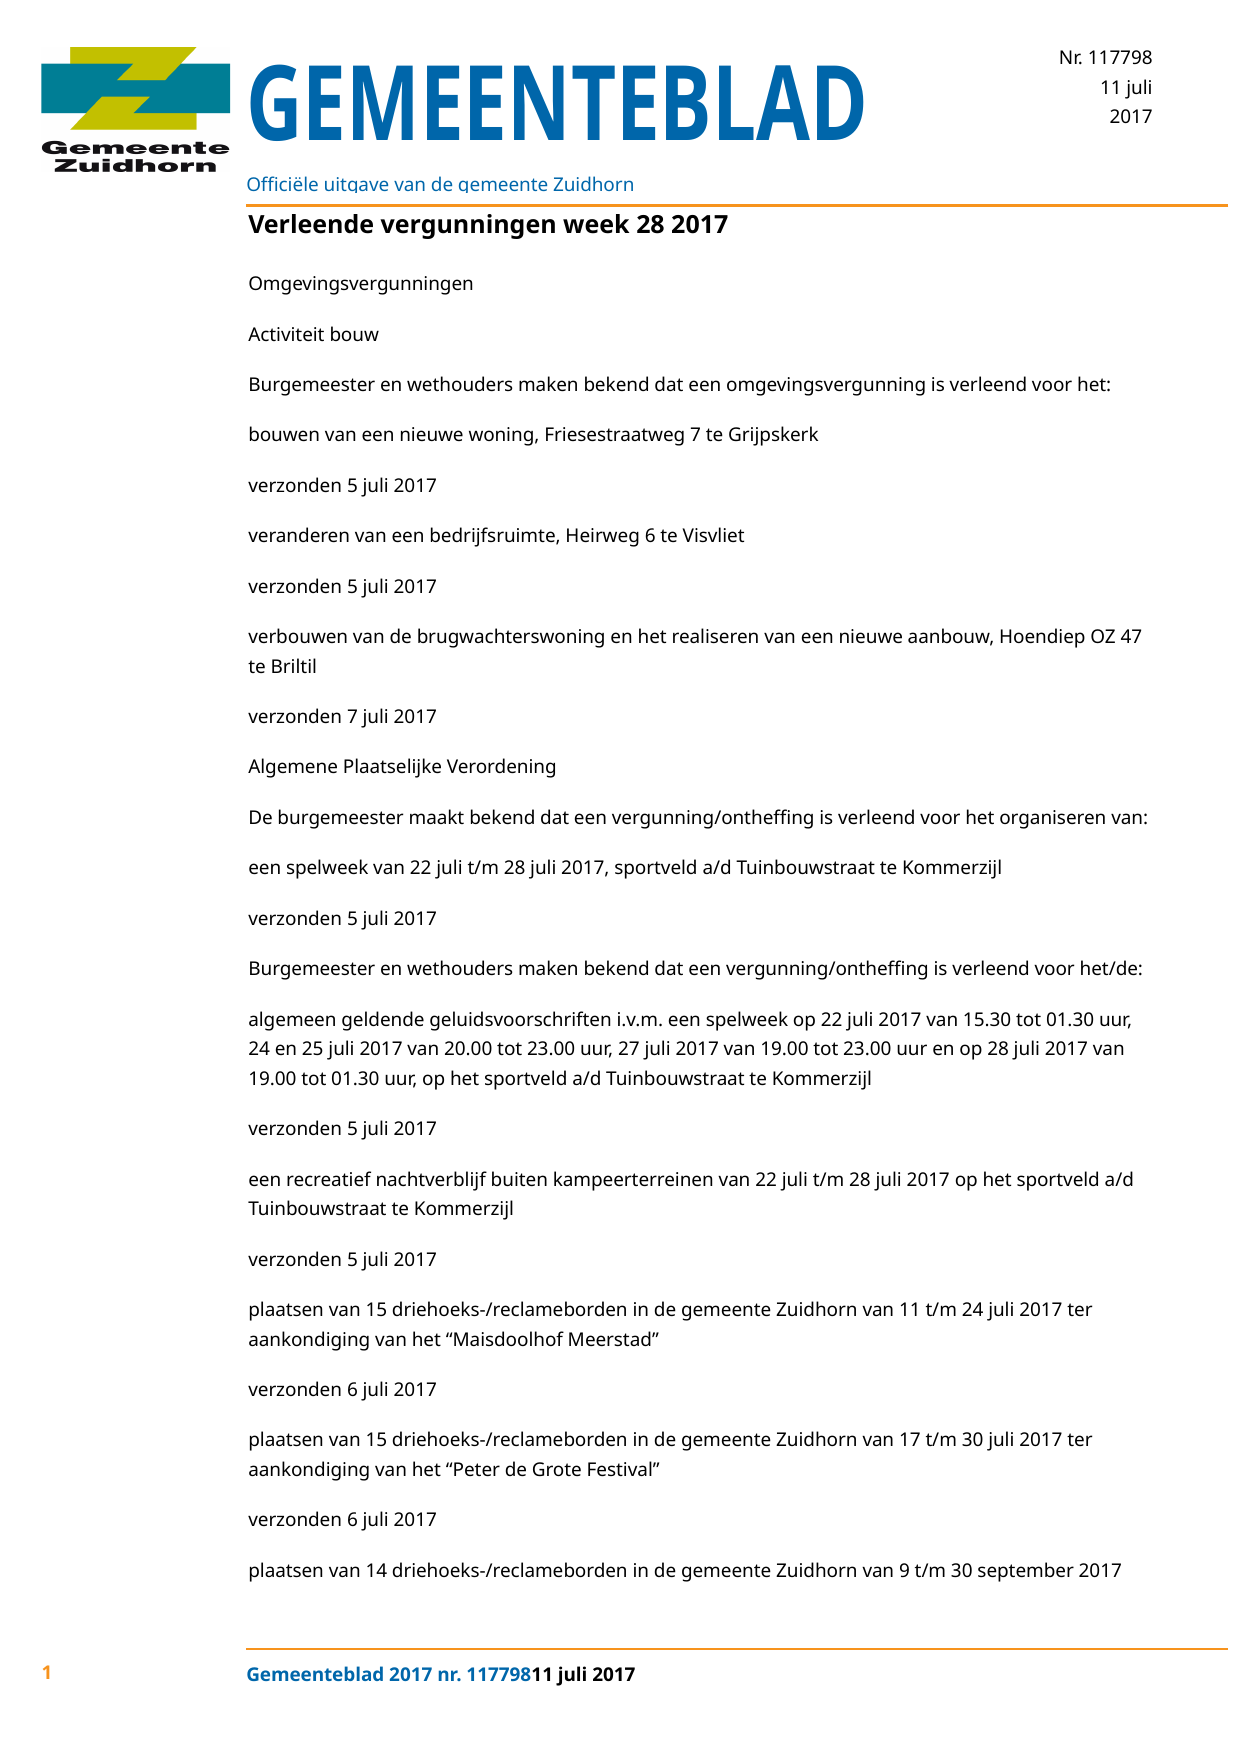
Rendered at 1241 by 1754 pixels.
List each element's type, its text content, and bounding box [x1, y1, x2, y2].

text Omgevingsvergunningen [248, 270, 1152, 296]
text bouwen van een nieuwe woning, Friesestraatweg 7 te Grijpskerk [248, 422, 1152, 447]
text Verleende vergunningen week 28 2017 [248, 207, 1152, 241]
text algemeen geldende geluidsvoorschriften i.v.m. een spelweek op 22 juli 2017 van 15.30 tot 01.30 uur, 24 en 25 juli 2017 van 20.00 tot 23.00 uur, 27 juli 2017 van 19.00 tot 23.00 uur en op 28 juli 2017 van 19.00 tot 01.30 uur, op het sportveld a/d Tuinbouwstraat te Kommerzijl [248, 1006, 1152, 1091]
text verzonden 5 juli 2017 [248, 472, 1152, 498]
picture [41, 47, 231, 172]
text Burgemeester en wethouders maken bekend dat een vergunning/ontheffing is verleend voor het/de: [248, 955, 1152, 981]
text verzonden 6 juli 2017 [248, 1507, 1152, 1532]
text verzonden 5 juli 2017 [248, 905, 1152, 931]
text plaatsen van 15 driehoeks-/reclameborden in de gemeente Zuidhorn van 17 t/m 30 juli 2017 ter aankondiging van het “Peter de Grote Festival” [248, 1427, 1152, 1482]
text verbouwen van de brugwachterswoning en het realiseren van een nieuwe aanbouw, Hoendiep OZ 47 te Briltil [248, 623, 1152, 678]
text verzonden 5 juli 2017 [248, 573, 1152, 598]
text veranderen van een bedrijfsruimte, Heirweg 6 te Visvliet [248, 522, 1152, 548]
text verzonden 5 juli 2017 [248, 1115, 1152, 1141]
text Burgemeester en wethouders maken bekend dat een omgevingsvergunning is verleend voor het: [248, 371, 1152, 397]
text De burgemeester maakt bekend dat een vergunning/ontheffing is verleend voor het organiseren van: [248, 804, 1152, 830]
text plaatsen van 15 driehoeks-/reclameborden in de gemeente Zuidhorn van 11 t/m 24 juli 2017 ter aankondiging van het “Maisdoolhof Meerstad” [248, 1296, 1152, 1351]
text een spelweek van 22 juli t/m 28 juli 2017, sportveld a/d Tuinbouwstraat te Kommerzijl [248, 854, 1152, 880]
text een recreatief nachtverblijf buiten kampeerterreinen van 22 juli t/m 28 juli 2017 op het sportveld a/d Tuinbouwstraat te Kommerzijl [248, 1166, 1152, 1221]
text verzonden 6 juli 2017 [248, 1376, 1152, 1402]
text Algemene Plaatselijke Verordening [248, 754, 1152, 779]
text plaatsen van 14 driehoeks-/reclameborden in de gemeente Zuidhorn van 9 t/m 30 september 2017 [248, 1557, 1152, 1583]
text Activiteit bouw [248, 321, 1152, 346]
text verzonden 7 juli 2017 [248, 703, 1152, 729]
text verzonden 5 juli 2017 [248, 1246, 1152, 1271]
